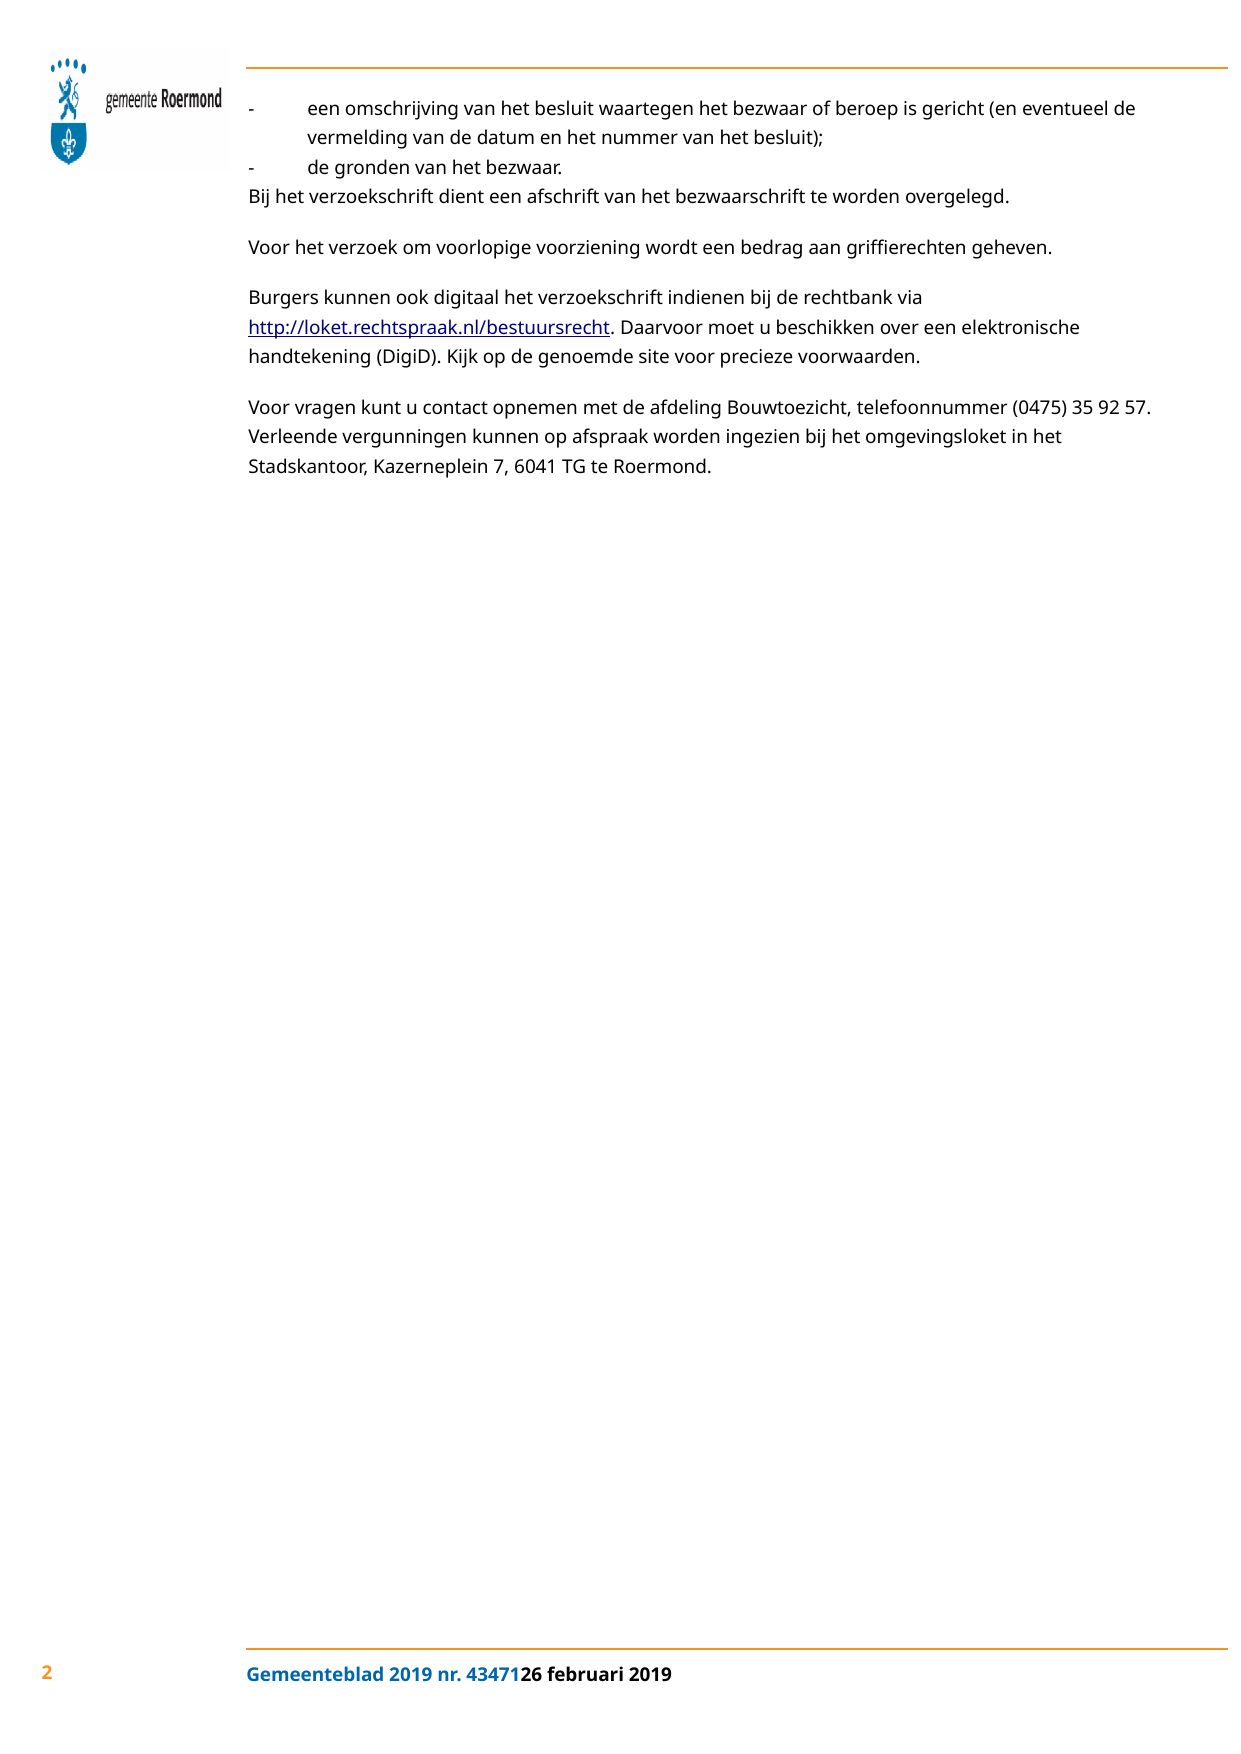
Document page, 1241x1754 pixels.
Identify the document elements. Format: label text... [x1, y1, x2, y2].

list een omschrijving van het besluit waartegen het bezwaar of beroep is gericht (en eventueel de vermelding van de datum en het nummer van het besluit); [248, 95, 1152, 150]
text Voor vragen kunt u contact opnemen met de afdeling Bouwtoezicht, telefoonnummer (0475) 35 92 57. Verleende vergunningen kunnen op afspraak worden ingezien bij het omgevingsloket in het Stadskantoor, Kazerneplein 7, 6041 TG te Roermond. [248, 394, 1152, 479]
picture [41, 47, 231, 172]
list de gronden van het bezwaar. [248, 154, 1152, 180]
text Burgers kunnen ook digitaal het verzoekschrift indienen bij de rechtbank via http://loket.rechtspraak.nl/bestuursrecht. Daarvoor moet u beschikken over een elektronische handtekening (DigiD). Kijk op de genoemde site voor precieze voorwaarden. [248, 284, 1152, 369]
text Bij het verzoekschrift dient een afschrift van het bezwaarschrift te worden overgelegd. [248, 183, 1152, 209]
text Voor het verzoek om voorlopige voorziening wordt een bedrag aan griffierechten geheven. [248, 234, 1152, 260]
